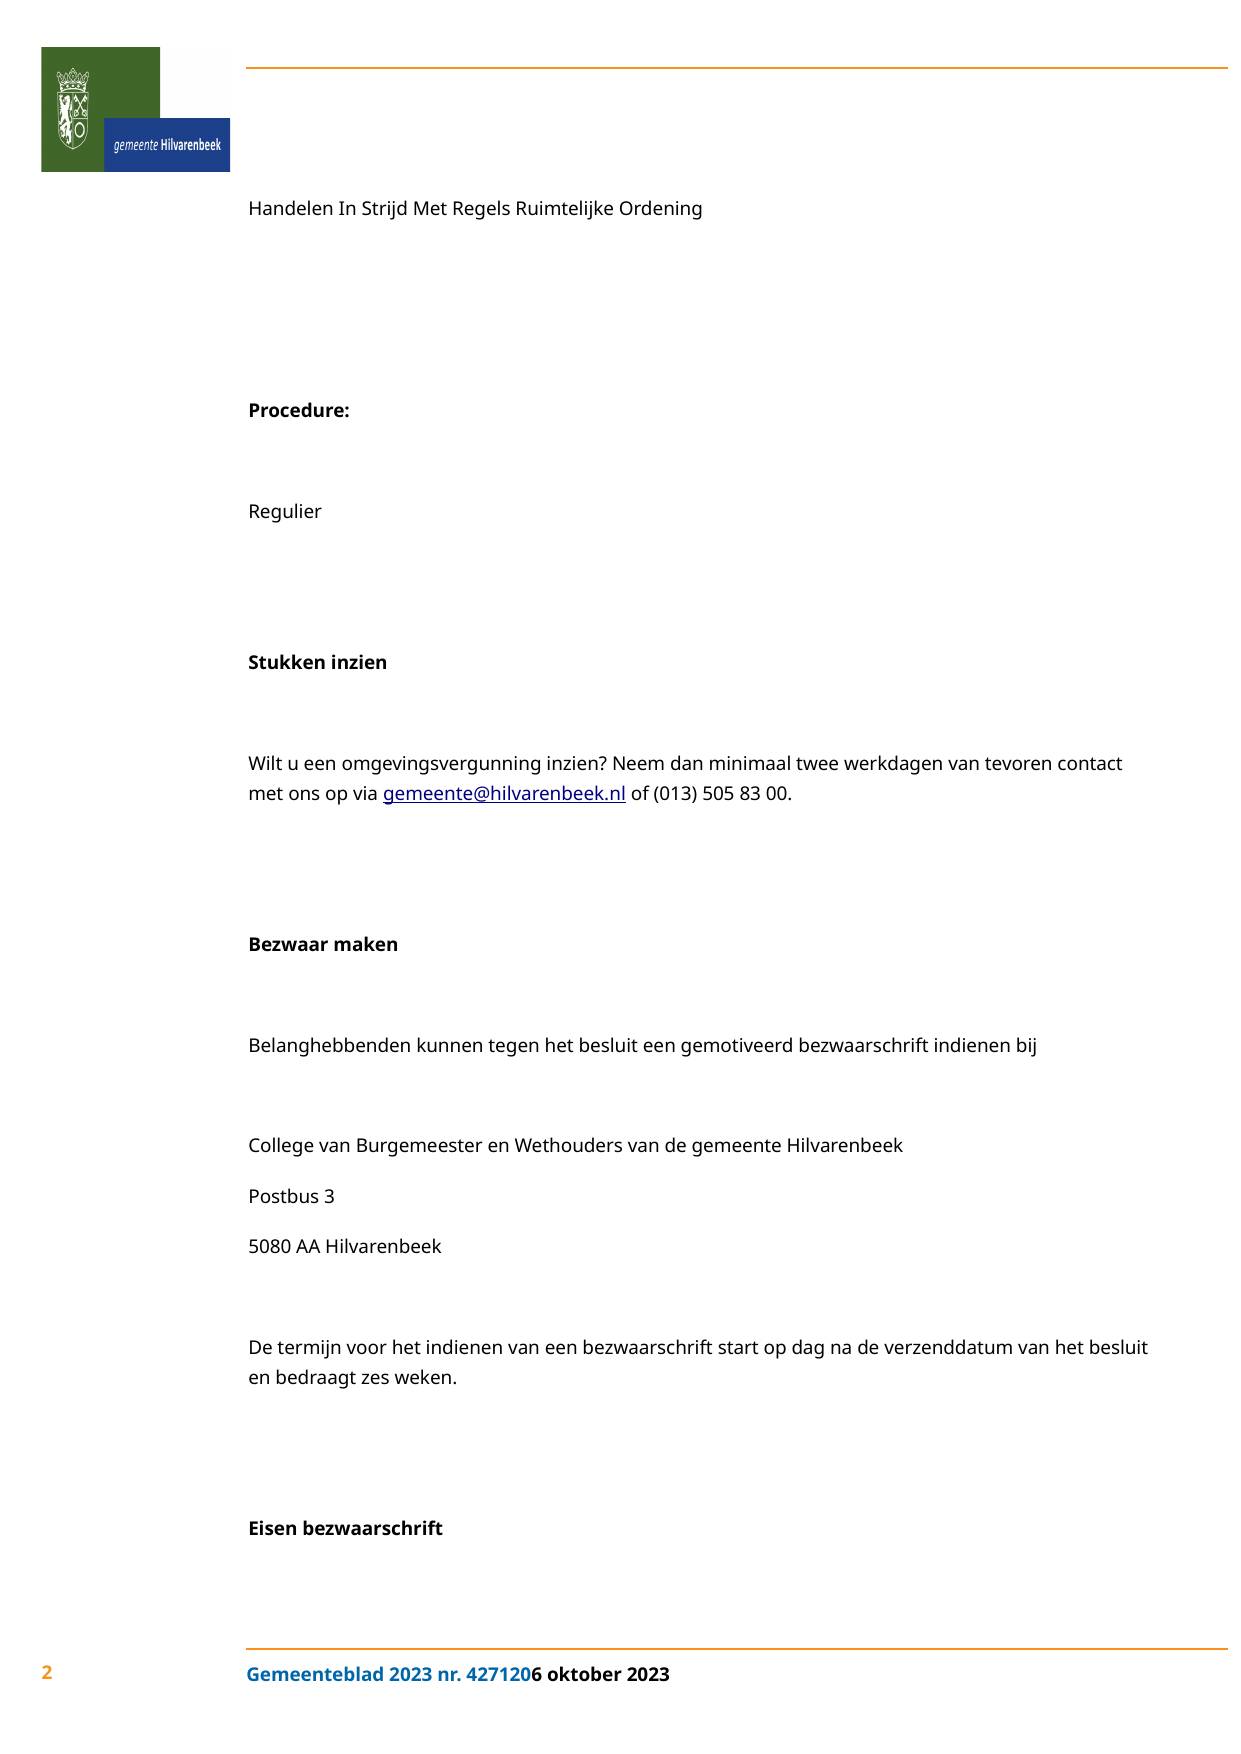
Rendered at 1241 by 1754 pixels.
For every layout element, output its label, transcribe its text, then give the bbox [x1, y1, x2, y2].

text Stukken inzien [248, 649, 1152, 675]
text Postbus 3 [248, 1183, 1152, 1209]
text Handelen In Strijd Met Regels Ruimtelijke Ordening [248, 196, 1152, 221]
text 5080 AA Hilvarenbeek [248, 1233, 1152, 1259]
text Eisen bezwaarschrift [248, 1515, 1152, 1541]
picture [41, 47, 231, 172]
text College van Burgemeester en Wethouders van de gemeente Hilvarenbeek [248, 1133, 1152, 1158]
text Belanghebbenden kunnen tegen het besluit een gemotiveerd bezwaarschrift indienen bij [248, 1032, 1152, 1058]
text De termijn voor het indienen van een bezwaarschrift start op dag na de verzenddatum van het besluit en bedraagt zes weken. [248, 1334, 1152, 1390]
text Wilt u een omgevingsvergunning inzien? Neem dan minimaal twee werkdagen van tevoren contact met ons op via gemeente@hilvarenbeek.nl of (013) 505 83 00. [248, 750, 1152, 806]
text Procedure: [248, 397, 1152, 423]
text Regulier [248, 498, 1152, 524]
text Bezwaar maken [248, 931, 1152, 957]
